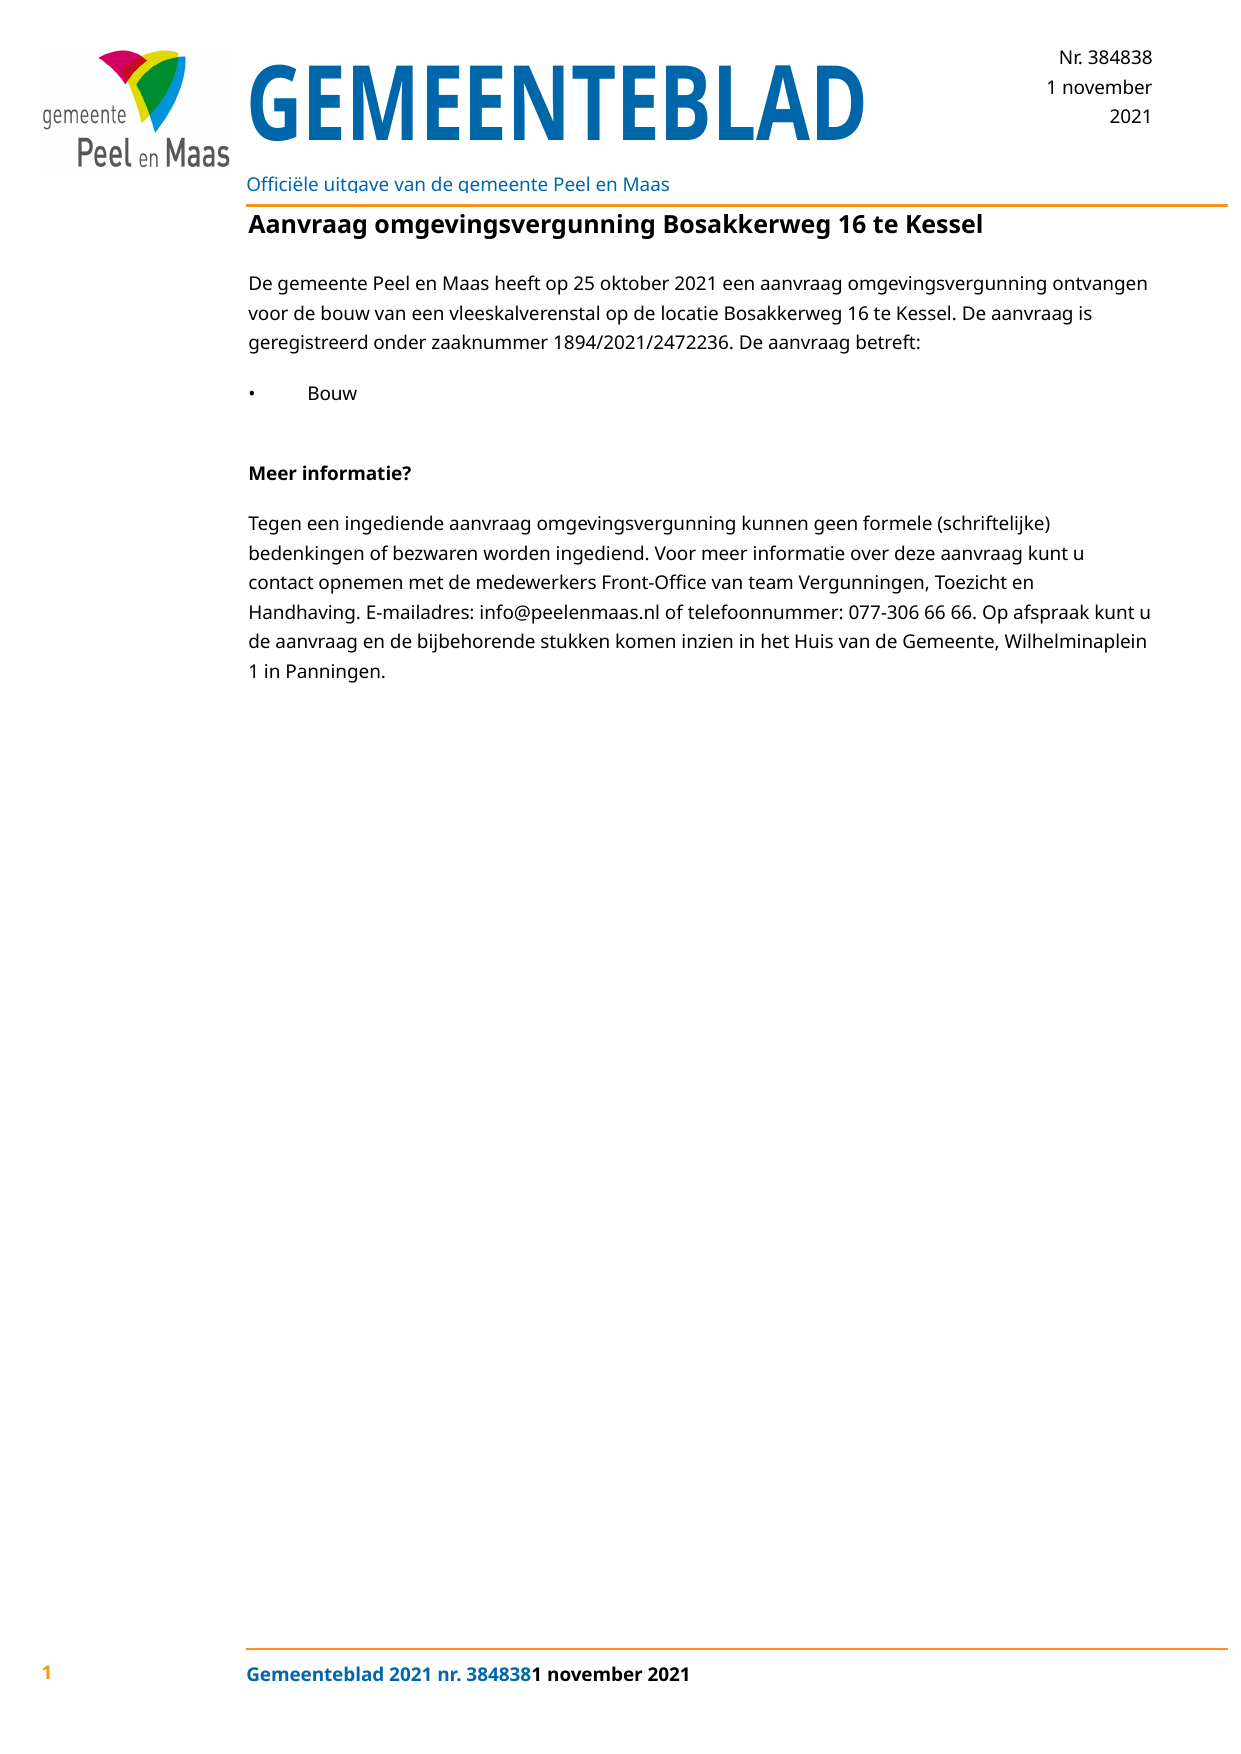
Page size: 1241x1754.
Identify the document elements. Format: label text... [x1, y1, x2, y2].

text Meer informatie? [248, 460, 1152, 486]
picture [41, 47, 231, 172]
text Tegen een ingediende aanvraag omgevingsvergunning kunnen geen formele (schriftelijke) bedenkingen of bezwaren worden ingediend. Voor meer informatie over deze aanvraag kunt u contact opnemen met de medewerkers Front-Office van team Vergunningen, Toezicht en Handhaving. E-mailadres: info@peelenmaas.nl of telefoonnummer: 077-306 66 66. Op afspraak kunt u de aanvraag en de bijbehorende stukken komen inzien in het Huis van de Gemeente, Wilhelminaplein 1 in Panningen. [248, 510, 1152, 684]
text De gemeente Peel en Maas heeft op 25 oktober 2021 een aanvraag omgevingsvergunning ontvangen voor de bouw van een vleeskalverenstal op de locatie Bosakkerweg 16 te Kessel. De aanvraag is geregistreerd onder zaaknummer 1894/2021/2472236. De aanvraag betreft: [248, 270, 1152, 355]
text Aanvraag omgevingsvergunning Bosakkerweg 16 te Kessel [248, 207, 1152, 241]
list Bouw [248, 380, 1152, 406]
